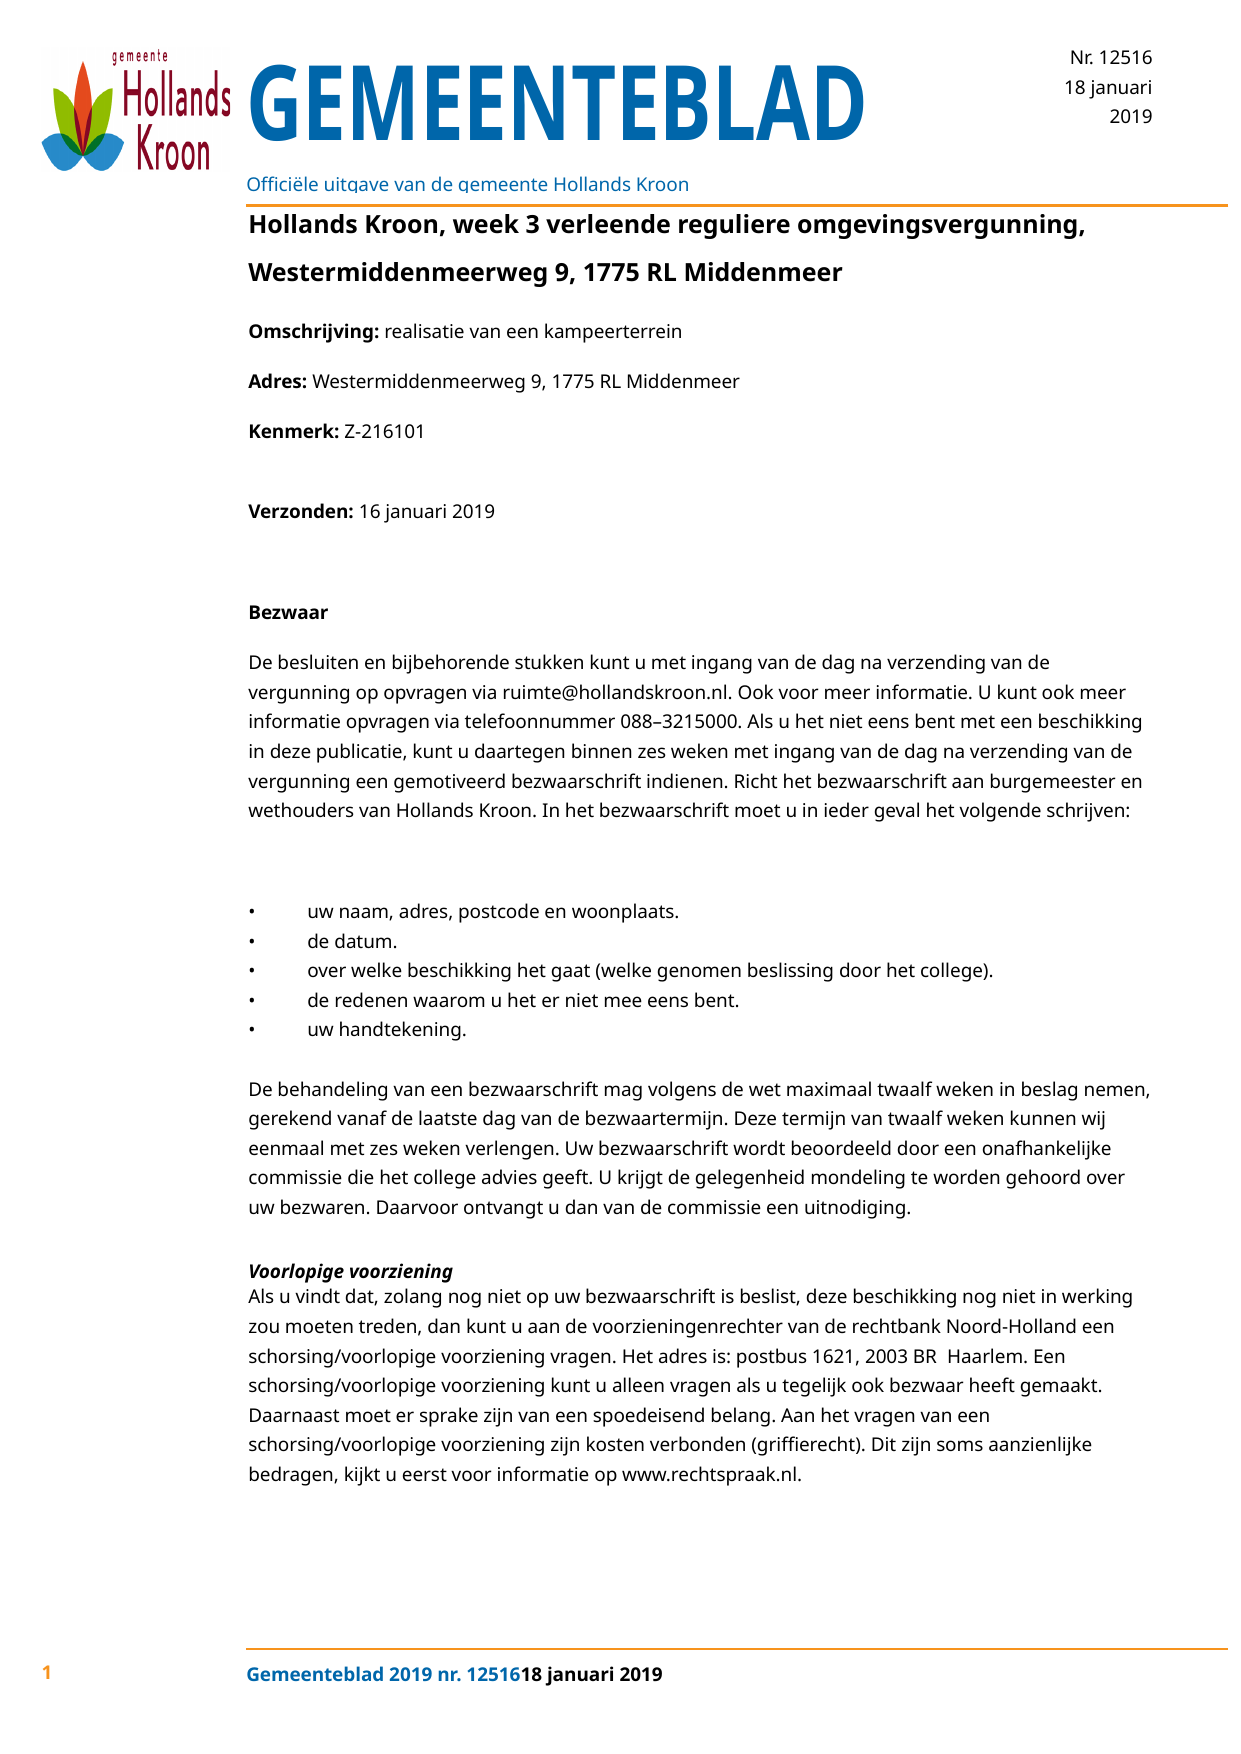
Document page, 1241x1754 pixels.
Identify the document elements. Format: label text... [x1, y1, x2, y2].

text Omschrijving: realisatie van een kampeerterrein [248, 318, 1152, 344]
list over welke beschikking het gaat (welke genomen beslissing door het college). [248, 957, 1152, 983]
text Kenmerk: Z-216101 [248, 419, 1152, 444]
table_header [248, 469, 700, 495]
text Adres: Westermiddenmeerweg 9, 1775 RL Middenmeer [248, 368, 1152, 394]
picture [41, 47, 231, 172]
list uw handtekening. [248, 1017, 1152, 1042]
table_header [700, 469, 1152, 495]
list de redenen waarom u het er niet mee eens bent. [248, 987, 1152, 1013]
text De besluiten en bijbehorende stukken kunt u met ingang van de dag na verzending van de vergunning op opvragen via ruimte@hollandskroon.nl. Ook voor meer informatie. U kunt ook meer informatie opvragen via telefoonnummer 088–3215000. Als u het niet eens bent met een beschikking in deze publicatie, kunt u daartegen binnen zes weken met ingang van de dag na verzending van de vergunning een gemotiveerd bezwaarschrift indienen. Richt het bezwaarschrift aan burgemeester en wethouders van Hollands Kroon. In het bezwaarschrift moet u in ieder geval het volgende schrijven: [248, 649, 1152, 823]
text Verzonden: 16 januari 2019 [248, 498, 1152, 524]
text Hollands Kroon, week 3 verleende reguliere omgevingsvergunning, Westermiddenmeerweg 9, 1775 RL Middenmeer [248, 207, 1152, 288]
list de datum. [248, 928, 1152, 953]
text Bezwaar [248, 599, 1152, 625]
text Als u vindt dat, zolang nog niet op uw bezwaarschrift is beslist, deze beschikking nog niet in werking zou moeten treden, dan kunt u aan de voorzieningenrechter van de rechtbank Noord-Holland een schorsing/voorlopige voorziening vragen. Het adres is: postbus 1621, 2003 BR Haarlem. Een schorsing/voorlopige voorziening kunt u alleen vragen als u tegelijk ook bezwaar heeft gemaakt. Daarnaast moet er sprake zijn van een spoedeisend belang. Aan het vragen van een schorsing/voorlopige voorziening zijn kosten verbonden (griffierecht). Dit zijn soms aanzienlijke bedragen, kijkt u eerst voor informatie op www.rechtspraak.nl. [248, 1284, 1152, 1487]
text Voorlopige voorziening [248, 1258, 1152, 1284]
text De behandeling van een bezwaarschrift mag volgens de wet maximaal twaalf weken in beslag nemen, gerekend vanaf de laatste dag van de bezwaartermijn. Deze termijn van twaalf weken kunnen wij eenmaal met zes weken verlengen. Uw bezwaarschrift wordt beoordeeld door een onafhankelijke commissie die het college advies geeft. U krijgt de gelegenheid mondeling te worden gehoord over uw bezwaren. Daarvoor ontvangt u dan van de commissie een uitnodiging. [248, 1076, 1152, 1220]
list uw naam, adres, postcode en woonplaats. [248, 898, 1152, 924]
